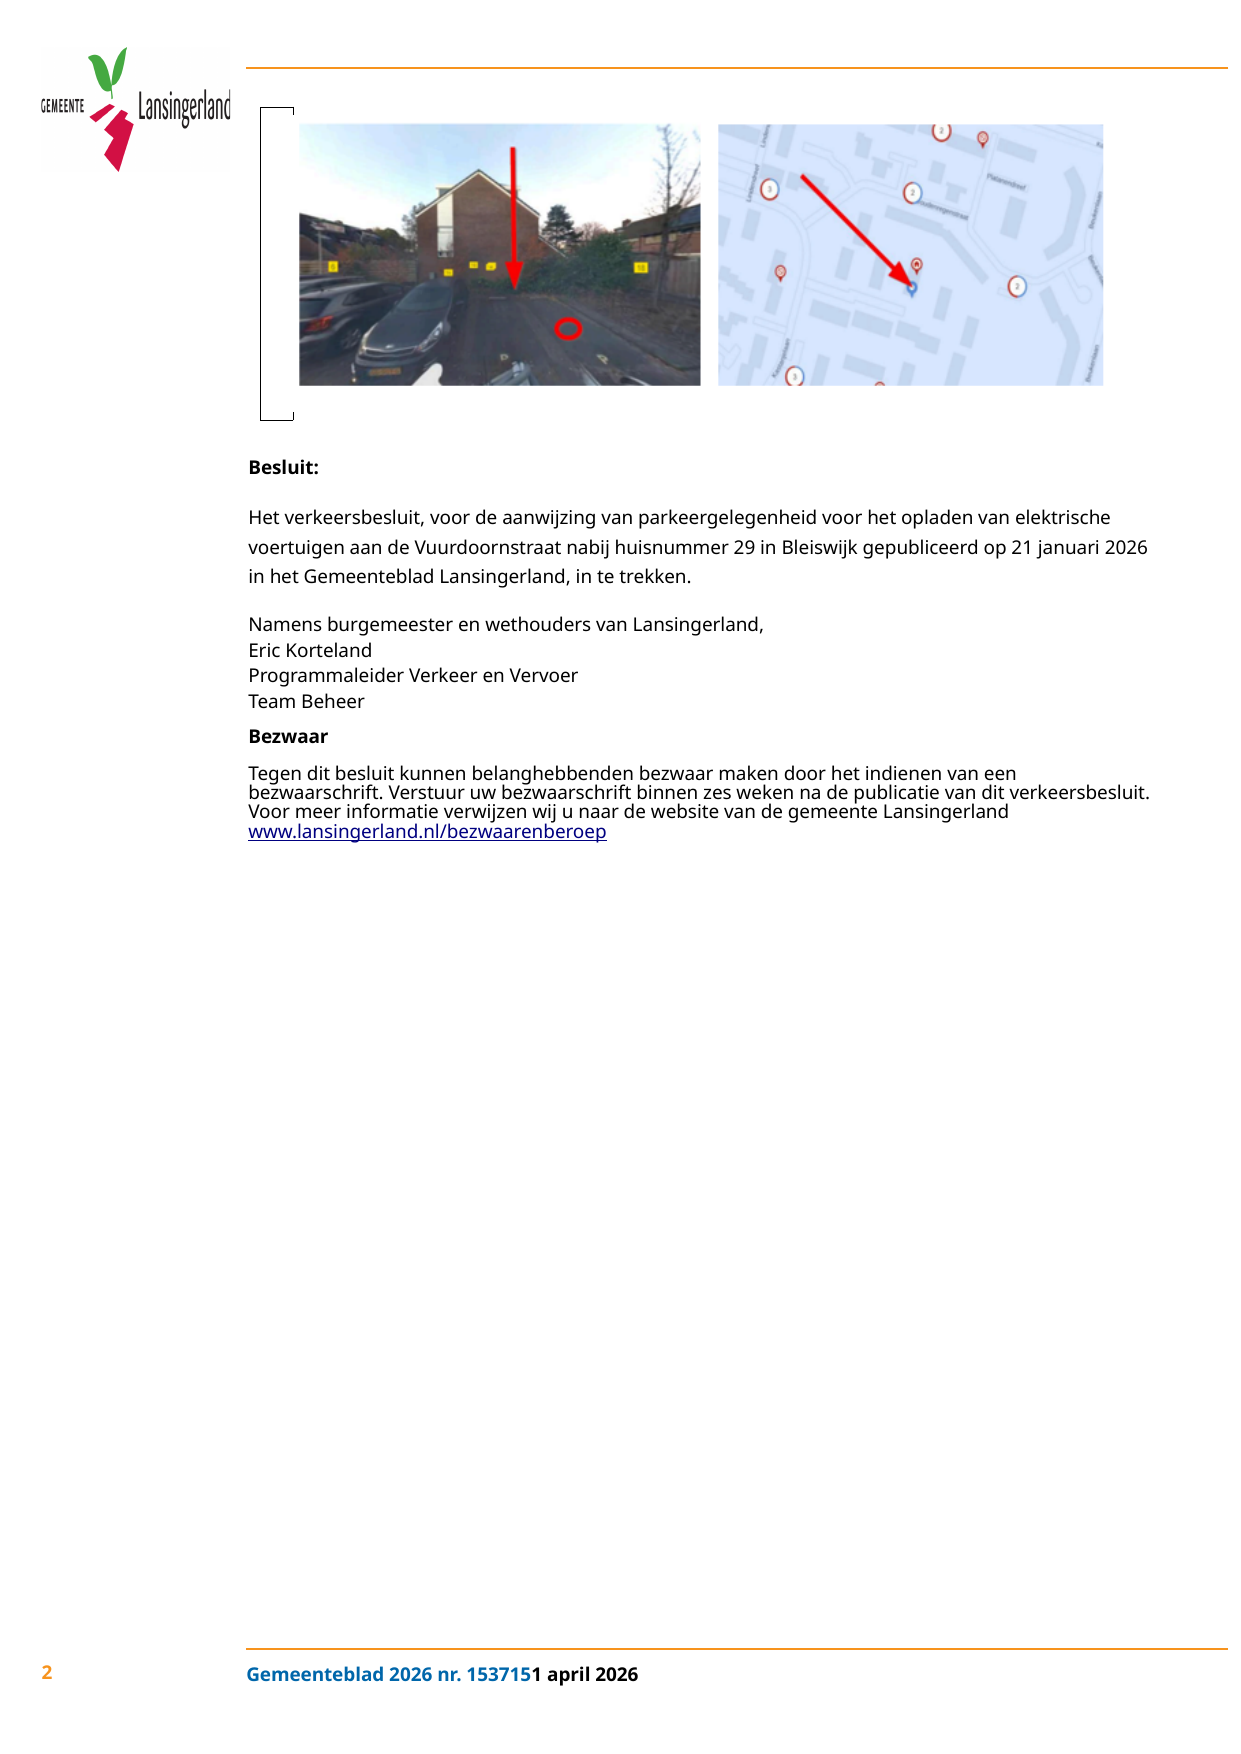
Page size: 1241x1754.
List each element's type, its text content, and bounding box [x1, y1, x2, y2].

text Programmaleider Verkeer en Vervoer [248, 663, 1152, 688]
text Het verkeersbesluit, voor de aanwijzing van parkeergelegenheid voor het opladen van elektrische voertuigen aan de Vuurdoornstraat nabij huisnummer 29 in Bleiswijk gepubliceerd op 21 januari 2026 in het Gemeenteblad Lansingerland, in te trekken. [248, 504, 1152, 589]
text Eric Korteland [248, 637, 1152, 663]
text Besluit: [248, 454, 1152, 479]
picture [41, 47, 231, 172]
picture [268, 115, 1173, 412]
text Tegen dit besluit kunnen belanghebbenden bezwaar maken door het indienen van een bezwaarschrift. Verstuur uw bezwaarschrift binnen zes weken na de publicatie van dit verkeersbesluit. Voor meer informatie verwijzen wij u naar de website van de gemeente Lansingerland www.lansingerland.nl/bezwaarenberoep [248, 765, 1152, 842]
text Team Beheer [248, 688, 1152, 714]
text Bezwaar [248, 728, 1152, 747]
text Namens burgemeester en wethouders van Lansingerland, [248, 611, 1152, 637]
